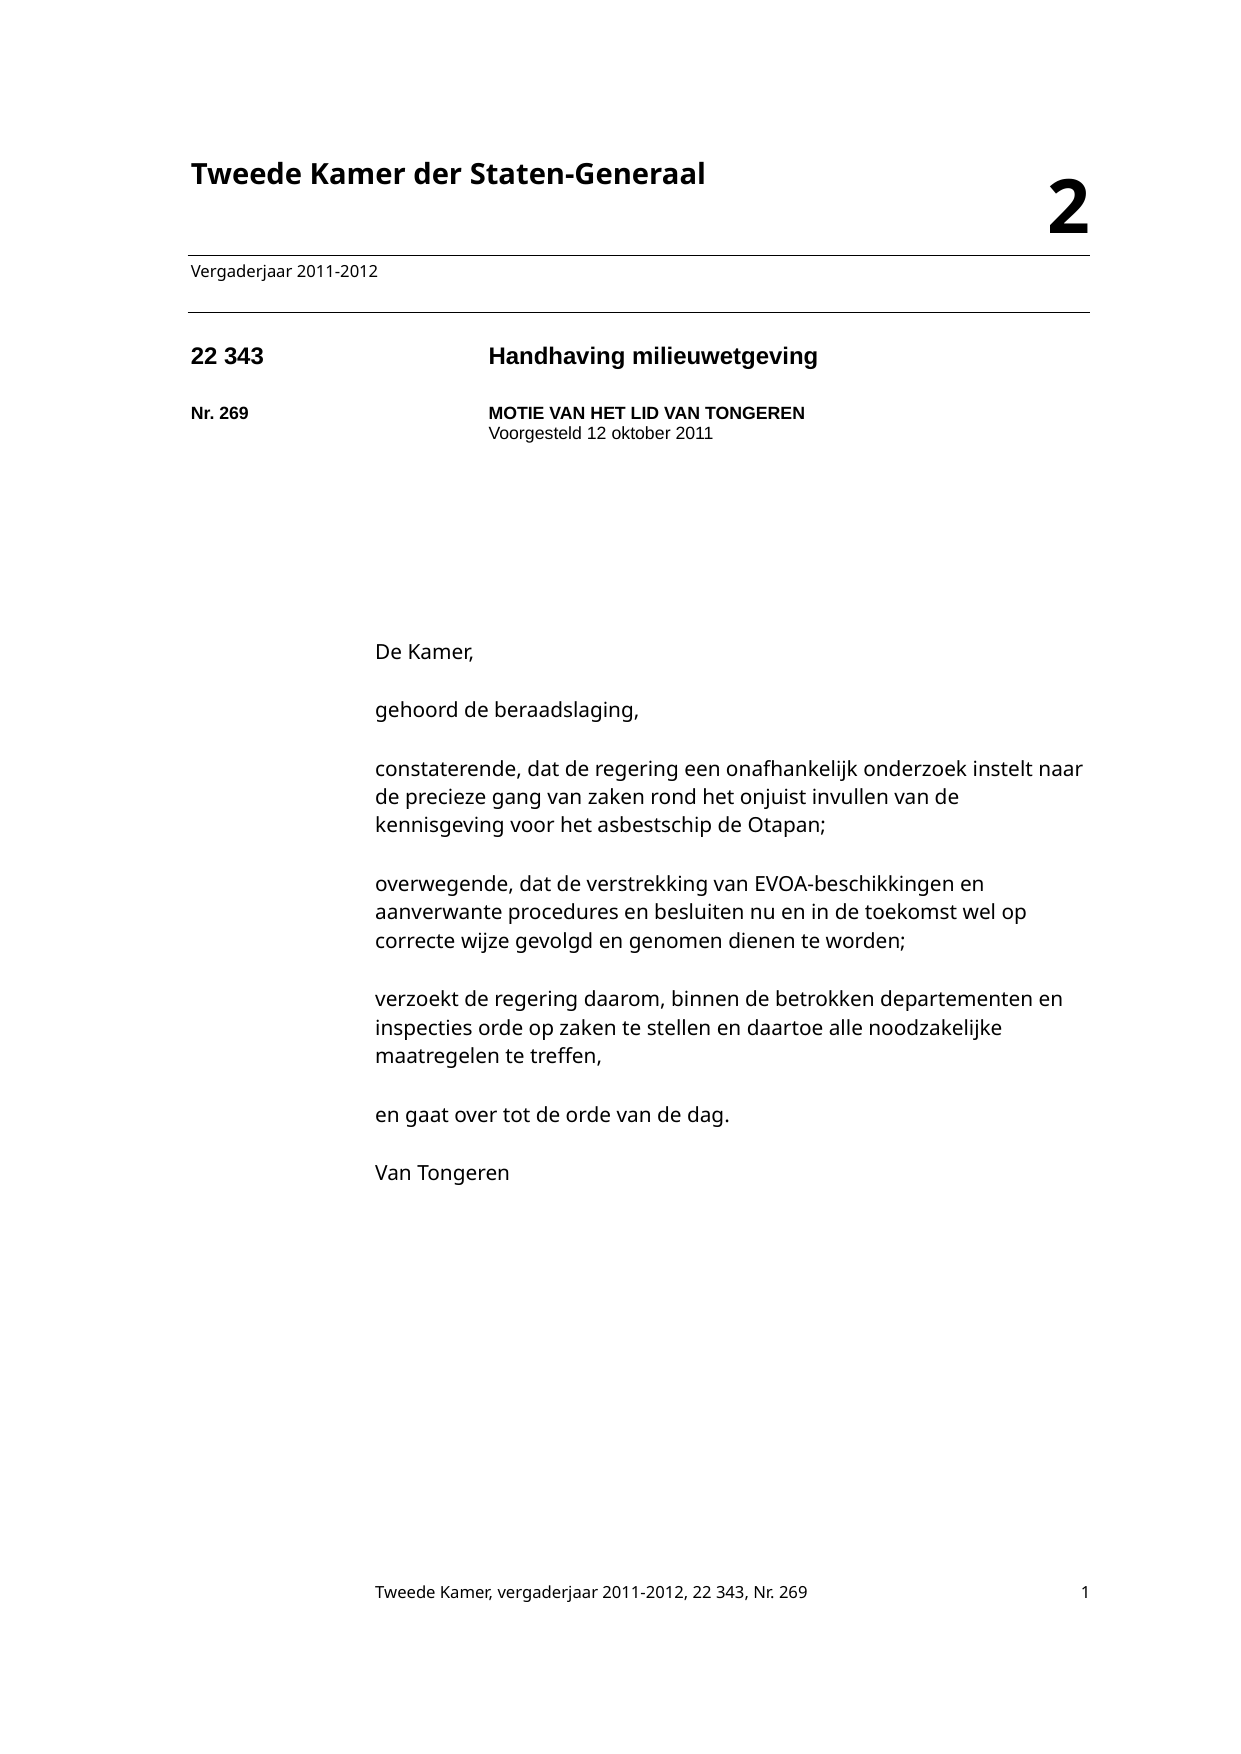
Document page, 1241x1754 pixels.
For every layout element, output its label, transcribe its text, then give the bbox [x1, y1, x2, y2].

text constaterende, dat de regering een onafhankelijk onderzoek instelt naar de precieze gang van zaken rond het onjuist invullen van de kennisgeving voor het asbestschip de Otapan; [375, 754, 1090, 839]
table_cell Vergaderjaar 2011-2012 [188, 256, 485, 312]
table_header 2 [910, 150, 1090, 255]
table_cell 22 343 [188, 339, 485, 399]
table_cell [485, 256, 1090, 312]
table_cell [188, 313, 485, 339]
text Van Tongeren [375, 1158, 1090, 1187]
table_header Tweede Kamer der Staten-Generaal [188, 150, 909, 255]
text De Kamer, [375, 637, 1090, 665]
text overwegende, dat de verstrekking van EVOA-beschikkingen en aanverwante procedures en besluiten nu en in de toekomst wel op correcte wijze gevolgd en genomen dienen te worden; [375, 869, 1090, 954]
table_cell Handhaving milieuwetgeving [485, 339, 1090, 399]
table_cell Nr. 269 [188, 399, 485, 518]
table_cell MOTIE VAN HET LID VAN TONGEREN Voorgesteld 12 oktober 2011 [485, 399, 1090, 518]
text en gaat over tot de orde van de dag. [375, 1100, 1090, 1128]
text verzoekt de regering daarom, binnen de betrokken departementen en inspecties orde op zaken te stellen en daartoe alle noodzakelijke maatregelen te treffen, [375, 984, 1090, 1070]
table_cell [485, 313, 1090, 339]
text gehoord de beraadslaging, [375, 695, 1090, 724]
